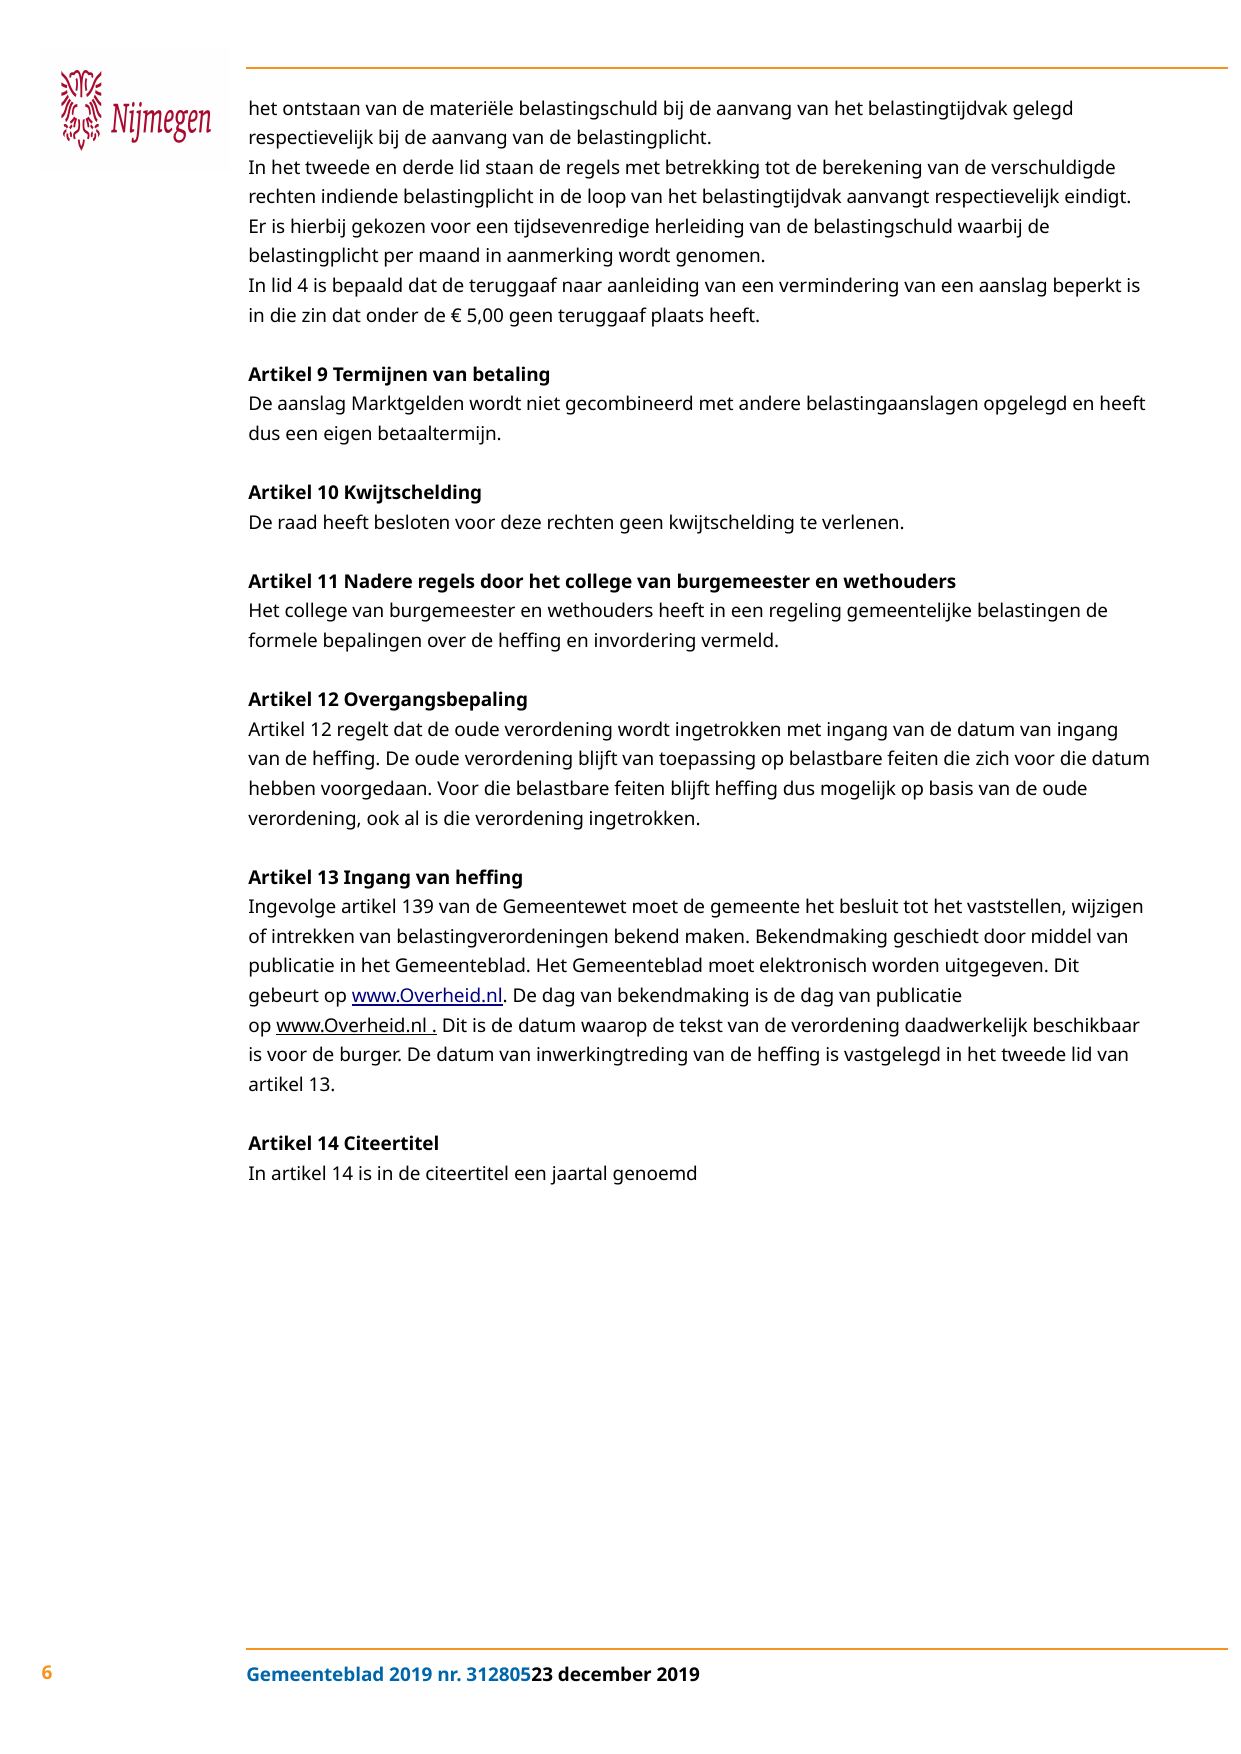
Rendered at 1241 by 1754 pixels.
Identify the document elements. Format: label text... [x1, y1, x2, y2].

text Artikel 12 Overgangsbepaling [248, 686, 1152, 712]
text In artikel 14 is in de citeertitel een jaartal genoemd [248, 1160, 1152, 1186]
text Artikel 14 Citeertitel [248, 1130, 1152, 1156]
text Artikel 13 Ingang van heffing [248, 864, 1152, 890]
text het ontstaan van de materiële belastingschuld bij de aanvang van het belastingtijdvak gelegd respectievelijk bij de aanvang van de belastingplicht. [248, 95, 1152, 150]
picture [41, 47, 231, 172]
text De raad heeft besloten voor deze rechten geen kwijtschelding te verlenen. [248, 509, 1152, 535]
text Artikel 10 Kwijtschelding [248, 479, 1152, 505]
text Artikel 9 Termijnen van betaling [248, 361, 1152, 387]
text Ingevolge artikel 139 van de Gemeentewet moet de gemeente het besluit tot het vaststellen, wijzigen of intrekken van belastingverordeningen bekend maken. Bekendmaking geschiedt door middel van publicatie in het Gemeenteblad. Het Gemeenteblad moet elektronisch worden uitgegeven. Dit gebeurt op www.Overheid.nl. De dag van bekendmaking is de dag van publicatie op www.Overheid.nl . Dit is de datum waarop de tekst van de verordening daadwerkelijk beschikbaar is voor de burger. De datum van inwerkingtreding van de heffing is vastgelegd in het tweede lid van artikel 13. [248, 893, 1152, 1097]
text In het tweede en derde lid staan de regels met betrekking tot de berekening van de verschuldigde rechten indiende belastingplicht in de loop van het belastingtijdvak aanvangt respectievelijk eindigt. Er is hierbij gekozen voor een tijdsevenredige herleiding van de belastingschuld waarbij de belastingplicht per maand in aanmerking wordt genomen. [248, 154, 1152, 268]
text Het college van burgemeester en wethouders heeft in een regeling gemeentelijke belastingen de formele bepalingen over de heffing en invordering vermeld. [248, 598, 1152, 653]
text Artikel 11 Nadere regels door het college van burgemeester en wethouders [248, 568, 1152, 594]
text De aanslag Marktgelden wordt niet gecombineerd met andere belastingaanslagen opgelegd en heeft dus een eigen betaaltermijn. [248, 391, 1152, 446]
text Artikel 12 regelt dat de oude verordening wordt ingetrokken met ingang van de datum van ingang van de heffing. De oude verordening blijft van toepassing op belastbare feiten die zich voor die datum hebben voorgedaan. Voor die belastbare feiten blijft heffing dus mogelijk op basis van de oude verordening, ook al is die verordening ingetrokken. [248, 716, 1152, 831]
text In lid 4 is bepaald dat de teruggaaf naar aanleiding van een vermindering van een aanslag beperkt is in die zin dat onder de € 5,00 geen teruggaaf plaats heeft. [248, 272, 1152, 328]
